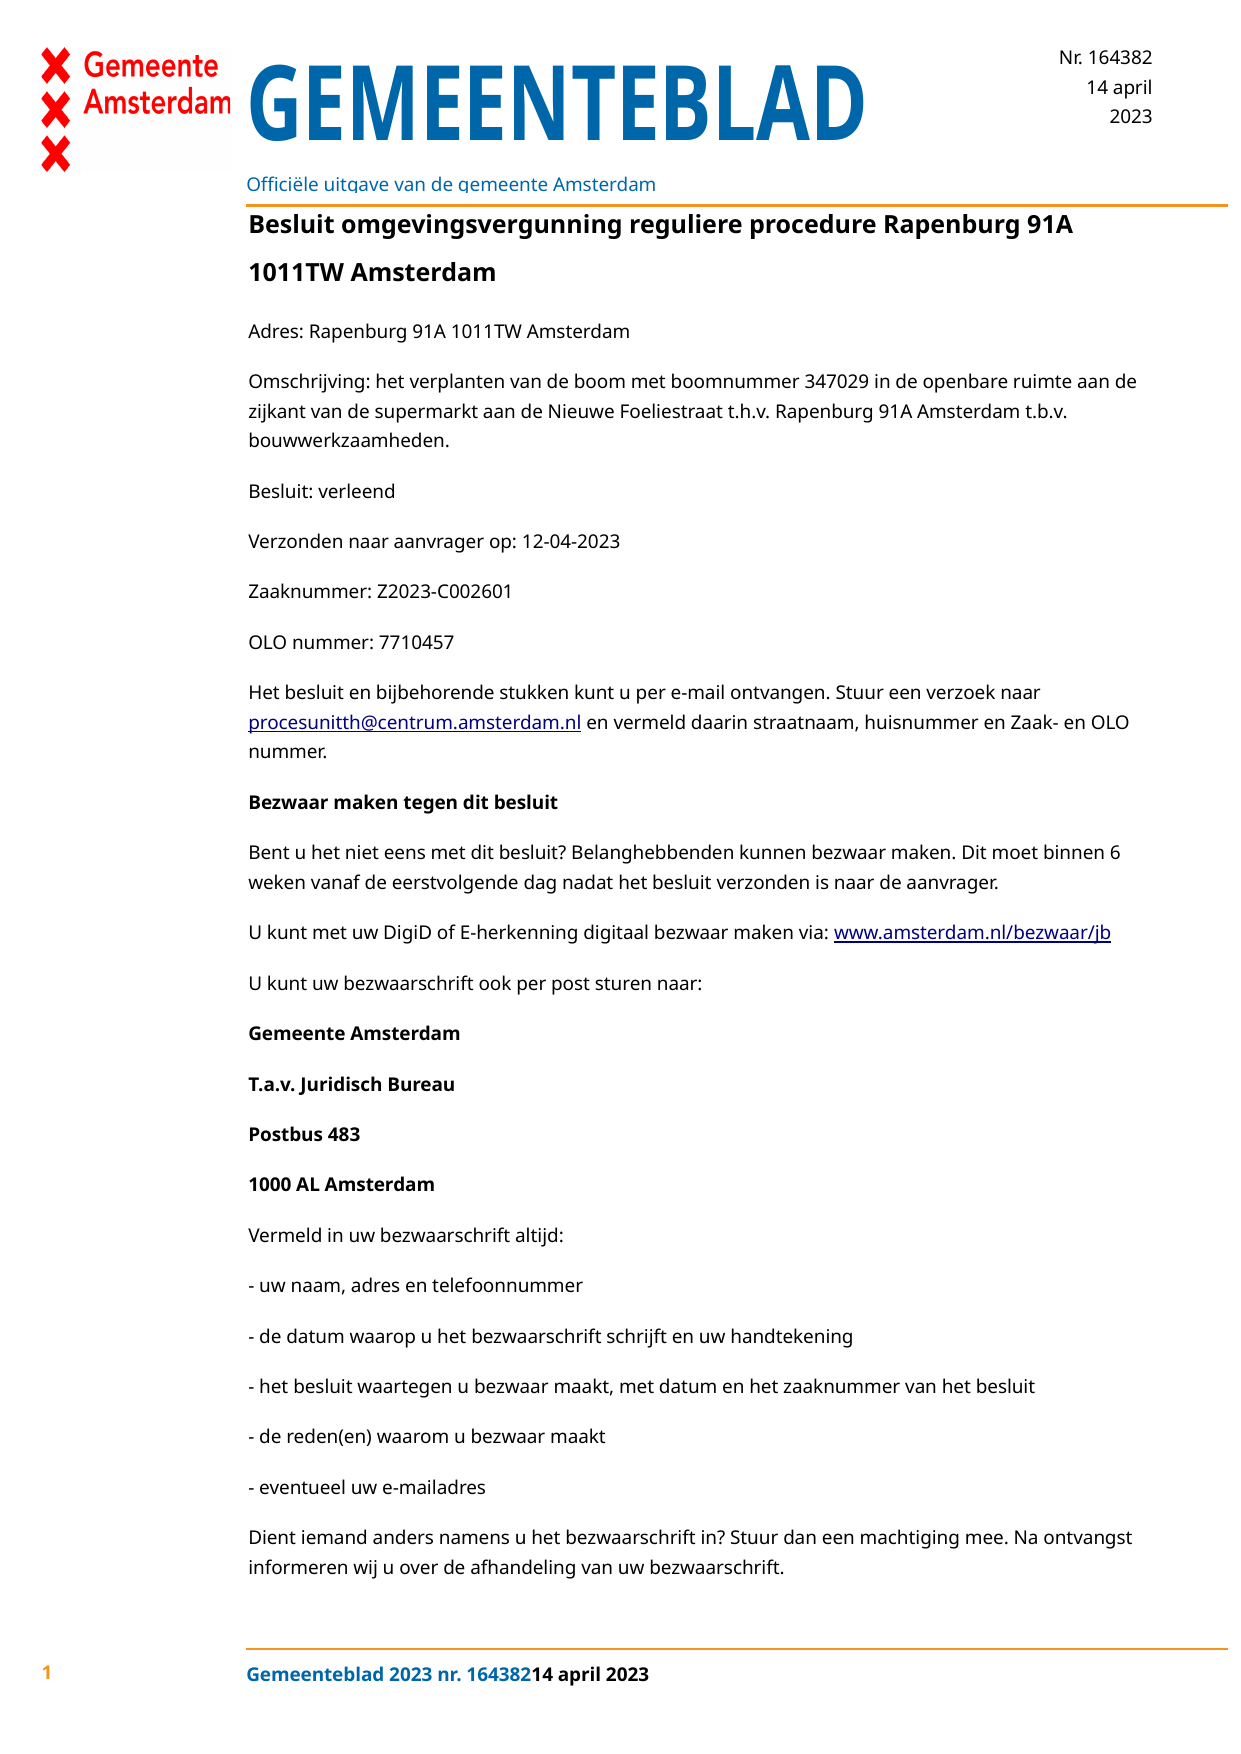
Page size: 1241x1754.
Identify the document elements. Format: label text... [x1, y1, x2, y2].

text Vermeld in uw bezwaarschrift altijd: [248, 1222, 1152, 1248]
text - de datum waarop u het bezwaarschrift schrijft en uw handtekening [248, 1323, 1152, 1349]
text Besluit: verleend [248, 478, 1152, 504]
text T.a.v. Juridisch Bureau [248, 1071, 1152, 1097]
text Dient iemand anders namens u het bezwaarschrift in? Stuur dan een machtiging mee. Na ontvangst informeren wij u over de afhandeling van uw bezwaarschrift. [248, 1524, 1152, 1580]
text Zaaknummer: Z2023-C002601 [248, 579, 1152, 604]
text - het besluit waartegen u bezwaar maakt, met datum en het zaaknummer van het besluit [248, 1373, 1152, 1399]
text U kunt uw bezwaarschrift ook per post sturen naar: [248, 970, 1152, 996]
text Omschrijving: het verplanten van de boom met boomnummer 347029 in de openbare ruimte aan de zijkant van de supermarkt aan de Nieuwe Foeliestraat t.h.v. Rapenburg 91A Amsterdam t.b.v. bouwwerkzaamheden. [248, 368, 1152, 453]
text - eventueel uw e-mailadres [248, 1474, 1152, 1500]
text Bezwaar maken tegen dit besluit [248, 789, 1152, 815]
text Postbus 483 [248, 1121, 1152, 1147]
text Besluit omgevingsvergunning reguliere procedure Rapenburg 91A 1011TW Amsterdam [248, 207, 1152, 288]
picture [41, 47, 231, 172]
text U kunt met uw DigiD of E-herkenning digitaal bezwaar maken via: www.amsterdam.nl/bezwaar/jb [248, 919, 1152, 945]
text OLO nummer: 7710457 [248, 629, 1152, 655]
text Verzonden naar aanvrager op: 12-04-2023 [248, 528, 1152, 554]
text Het besluit en bijbehorende stukken kunt u per e-mail ontvangen. Stuur een verzoek naar procesunitth@centrum.amsterdam.nl en vermeld daarin straatnaam, huisnummer en Zaak- en OLO nummer. [248, 679, 1152, 764]
text - de reden(en) waarom u bezwaar maakt [248, 1424, 1152, 1449]
text 1000 AL Amsterdam [248, 1172, 1152, 1197]
text Gemeente Amsterdam [248, 1020, 1152, 1046]
text - uw naam, adres en telefoonnummer [248, 1272, 1152, 1298]
text Bent u het niet eens met dit besluit? Belanghebbenden kunnen bezwaar maken. Dit moet binnen 6 weken vanaf de eerstvolgende dag nadat het besluit verzonden is naar de aanvrager. [248, 839, 1152, 895]
text Adres: Rapenburg 91A 1011TW Amsterdam [248, 318, 1152, 344]
